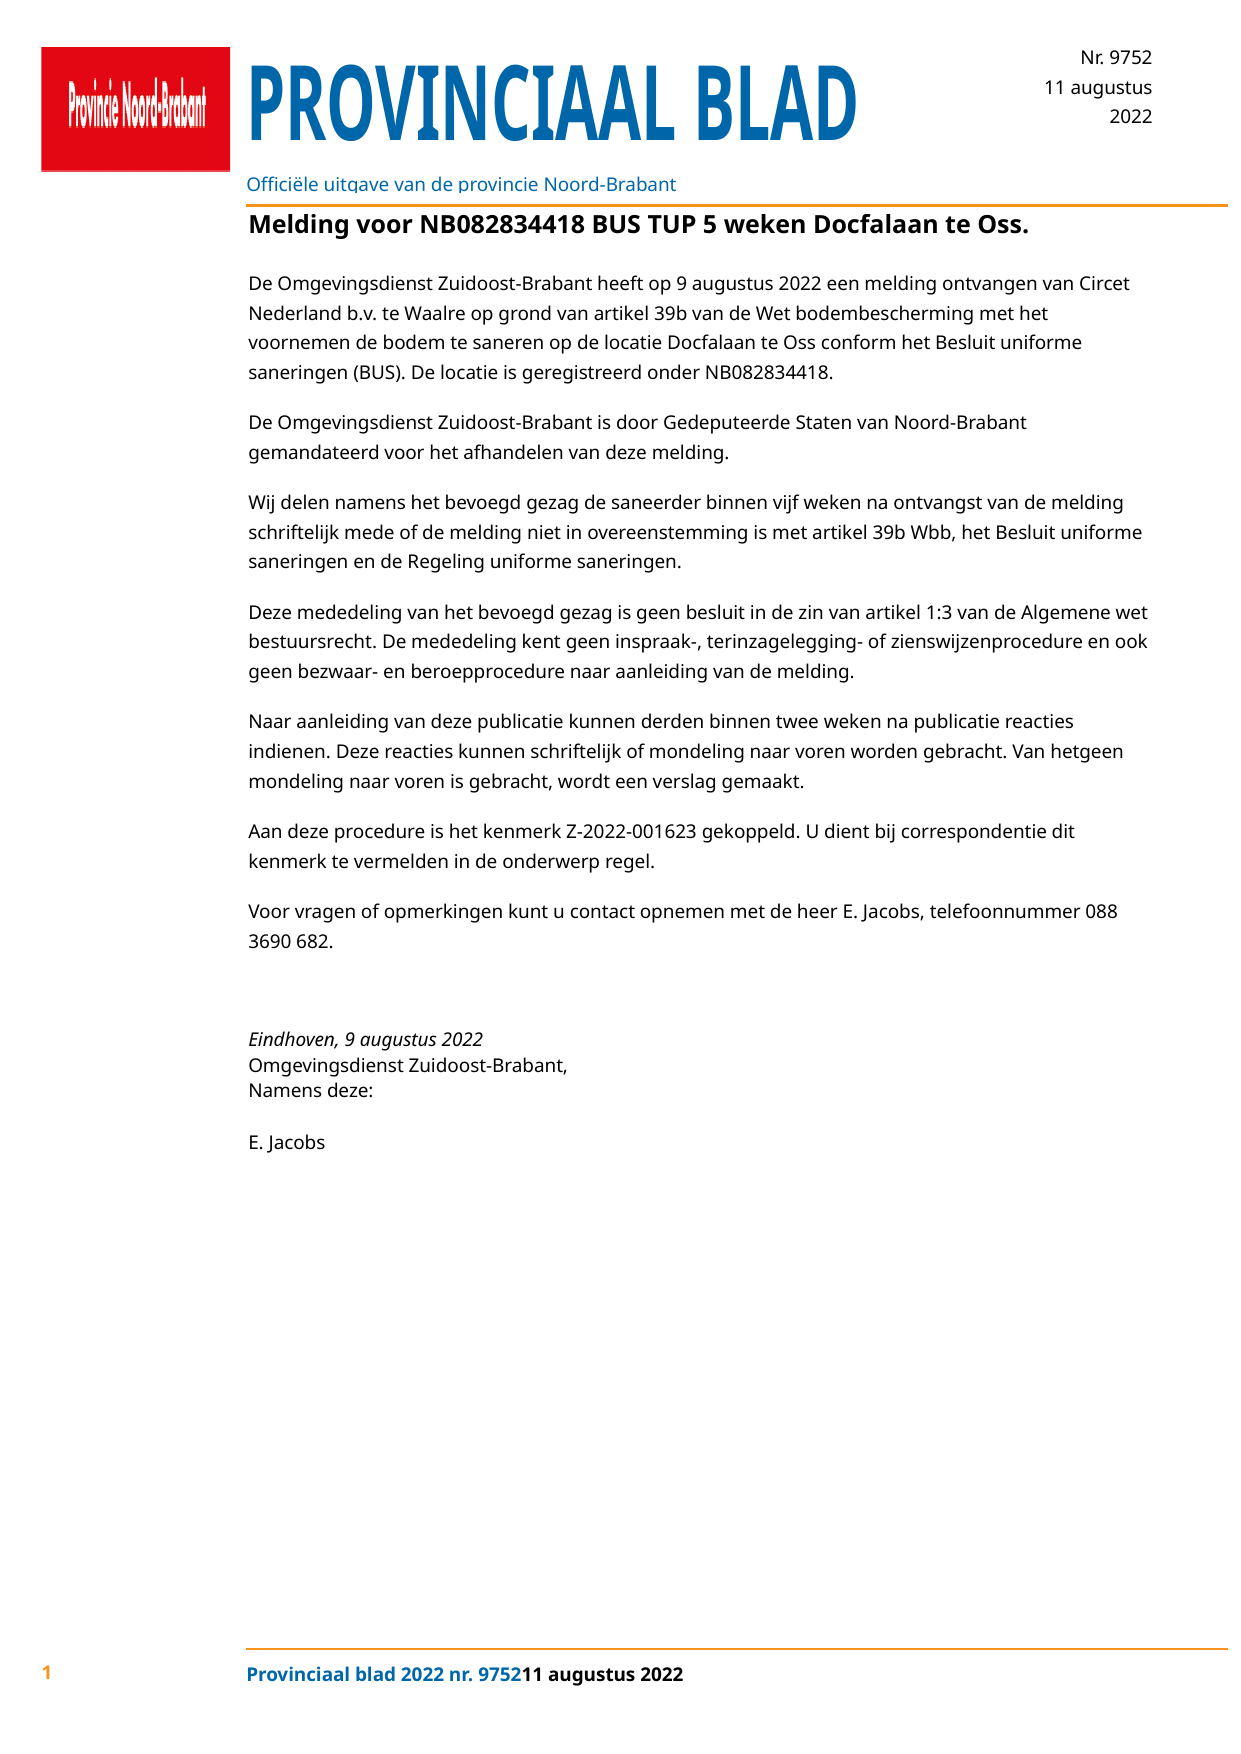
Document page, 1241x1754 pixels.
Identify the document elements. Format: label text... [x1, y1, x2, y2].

text Melding voor NB082834418 BUS TUP 5 weken Docfalaan te Oss. [248, 207, 1152, 241]
text Voor vragen of opmerkingen kunt u contact opnemen met de heer E. Jacobs, telefoonnummer 088 3690 682. [248, 898, 1152, 953]
text De Omgevingsdienst Zuidoost-Brabant heeft op 9 augustus 2022 een melding ontvangen van Circet Nederland b.v. te Waalre op grond van artikel 39b van de Wet bodembescherming met het voornemen de bodem te saneren op de locatie Docfalaan te Oss conform het Besluit uniforme saneringen (BUS). De locatie is geregistreerd onder NB082834418. [248, 270, 1152, 385]
picture [41, 47, 231, 172]
text Eindhoven, 9 augustus 2022 [248, 1026, 1152, 1052]
text Naar aanleiding van deze publicatie kunnen derden binnen twee weken na publicatie reacties indienen. Deze reacties kunnen schriftelijk of mondeling naar voren worden gebracht. Van hetgeen mondeling naar voren is gebracht, wordt een verslag gemaakt. [248, 709, 1152, 793]
text Omgevingsdienst Zuidoost-Brabant, [248, 1052, 1152, 1077]
text Namens deze: [248, 1077, 1152, 1103]
text Aan deze procedure is het kenmerk Z-2022-001623 gekoppeld. U dient bij correspondentie dit kenmerk te vermelden in de onderwerp regel. [248, 818, 1152, 873]
text Wij delen namens het bevoegd gezag de saneerder binnen vijf weken na ontvangst van de melding schriftelijk mede of de melding niet in overeenstemming is met artikel 39b Wbb, het Besluit uniforme saneringen en de Regeling uniforme saneringen. [248, 489, 1152, 574]
text De Omgevingsdienst Zuidoost-Brabant is door Gedeputeerde Staten van Noord-Brabant gemandateerd voor het afhandelen van deze melding. [248, 409, 1152, 465]
text E. Jacobs [248, 1129, 1152, 1155]
text Deze mededeling van het bevoegd gezag is geen besluit in de zin van artikel 1:3 van de Algemene wet bestuursrecht. De mededeling kent geen inspraak-, terinzagelegging- of zienswijzenprocedure en ook geen bezwaar- en beroepprocedure naar aanleiding van de melding. [248, 599, 1152, 684]
